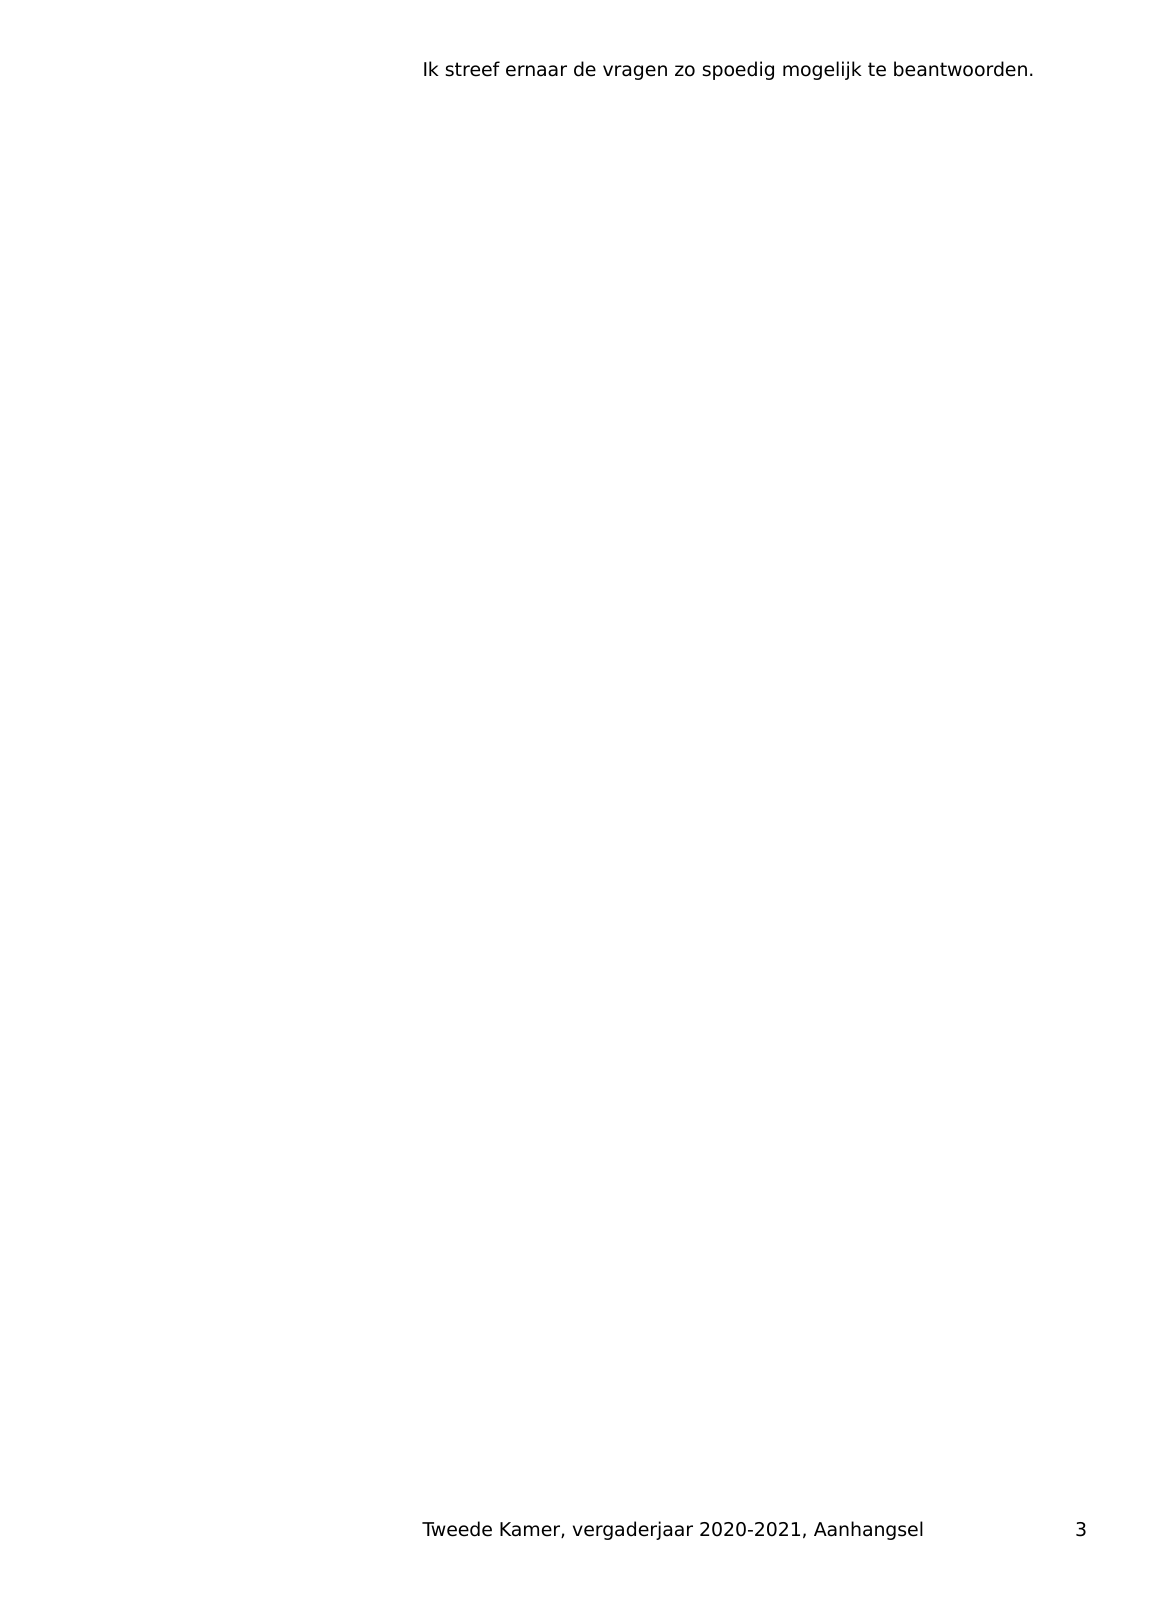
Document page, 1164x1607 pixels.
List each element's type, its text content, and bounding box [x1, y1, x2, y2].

text Ik streef ernaar de vragen zo spoedig mogelijk te beantwoorden. [422, 59, 1087, 81]
